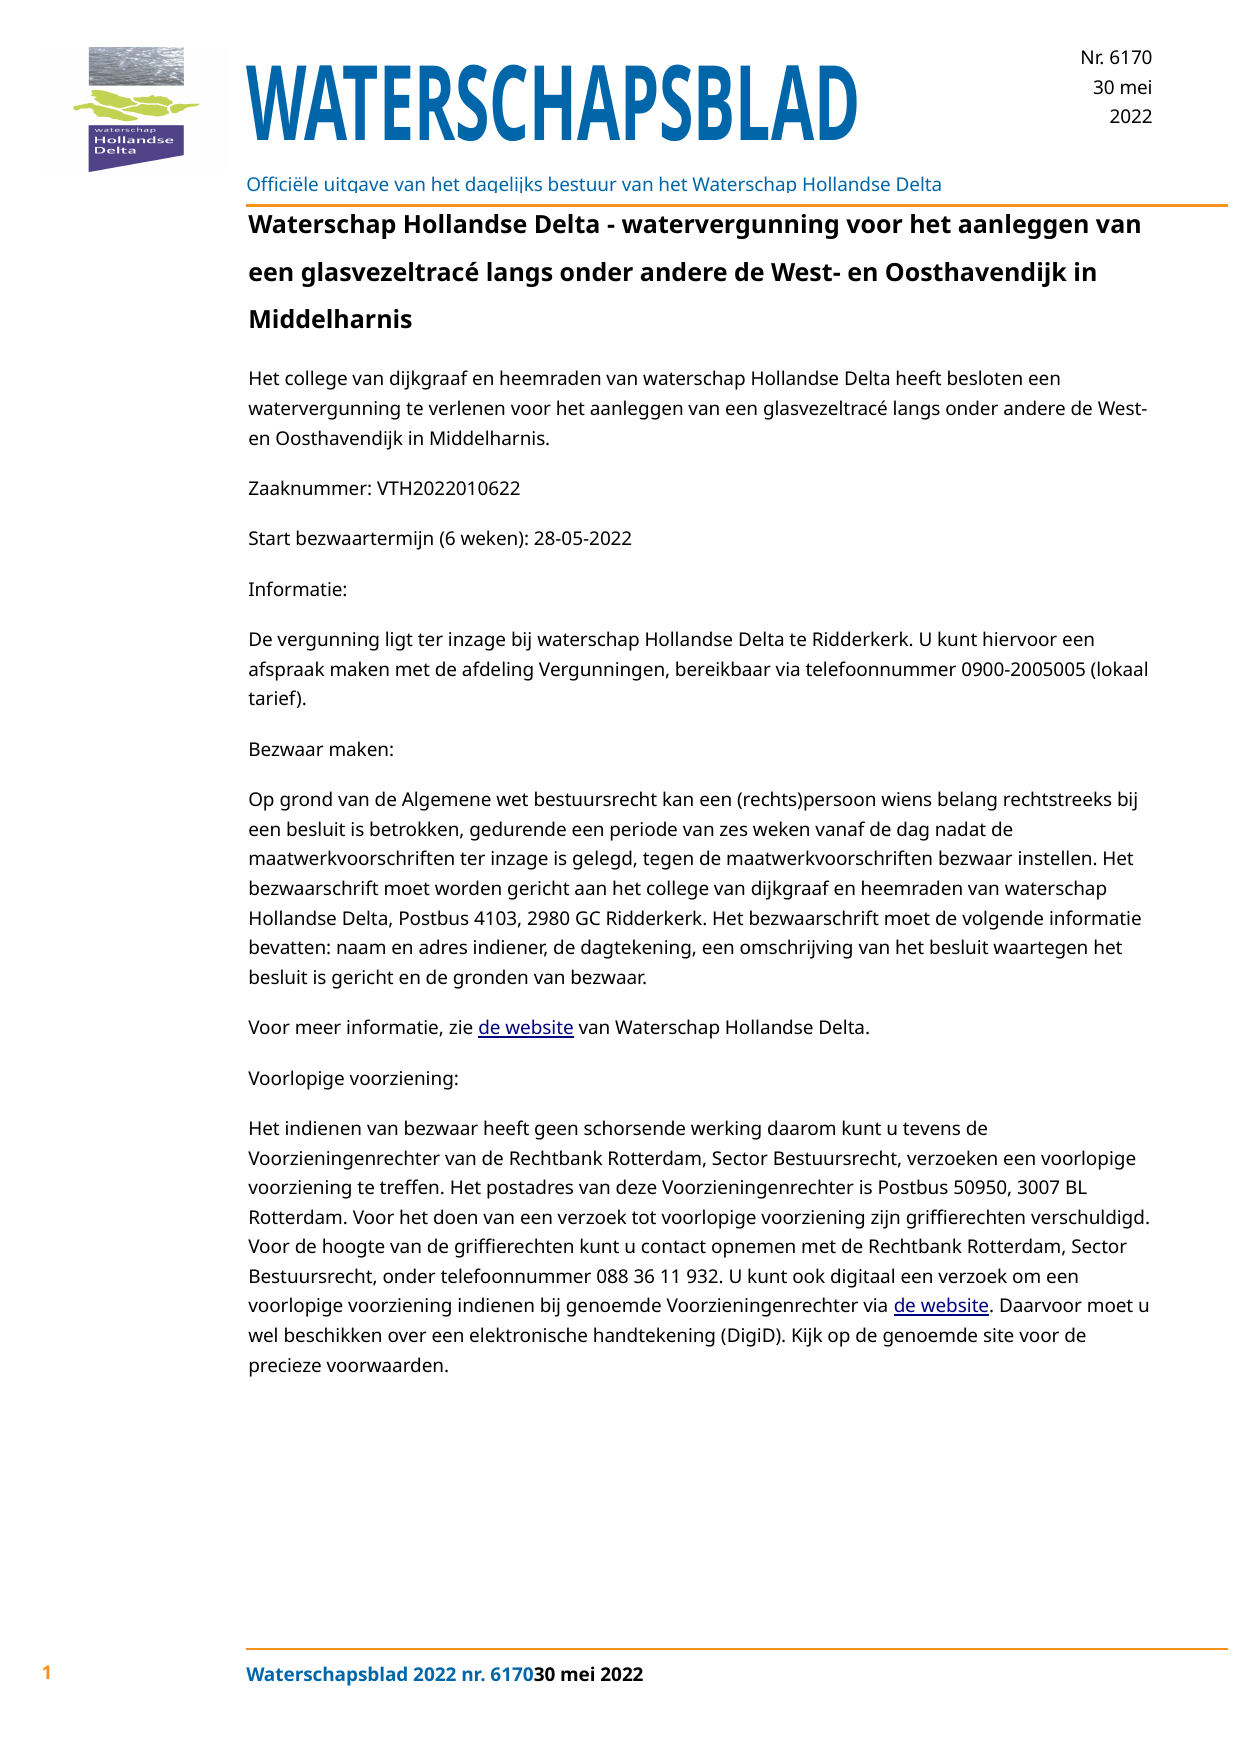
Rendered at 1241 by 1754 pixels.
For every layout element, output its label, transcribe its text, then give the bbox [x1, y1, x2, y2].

text Zaaknummer: VTH2022010622 [248, 475, 1152, 501]
picture [41, 47, 231, 172]
text Op grond van de Algemene wet bestuursrecht kan een (rechts)persoon wiens belang rechtstreeks bij een besluit is betrokken, gedurende een periode van zes weken vanaf de dag nadat de maatwerkvoorschriften ter inzage is gelegd, tegen de maatwerkvoorschriften bezwaar instellen. Het bezwaarschrift moet worden gericht aan het college van dijkgraaf en heemraden van waterschap Hollandse Delta, Postbus 4103, 2980 GC Ridderkerk. Het bezwaarschrift moet de volgende informatie bevatten: naam en adres indiener, de dagtekening, een omschrijving van het besluit waartegen het besluit is gericht en de gronden van bezwaar. [248, 786, 1152, 989]
text Informatie: [248, 576, 1152, 602]
text Het indienen van bezwaar heeft geen schorsende werking daarom kunt u tevens de Voorzieningenrechter van de Rechtbank Rotterdam, Sector Bestuursrecht, verzoeken een voorlopige voorziening te treffen. Het postadres van deze Voorzieningenrechter is Postbus 50950, 3007 BL Rotterdam. Voor het doen van een verzoek tot voorlopige voorziening zijn griffierechten verschuldigd. Voor de hoogte van de griffierechten kunt u contact opnemen met de Rechtbank Rotterdam, Sector Bestuursrecht, onder telefoonnummer 088 36 11 932. U kunt ook digitaal een verzoek om een voorlopige voorziening indienen bij genoemde Voorzieningenrechter via de website. Daarvoor moet u wel beschikken over een elektronische handtekening (DigiD). Kijk op de genoemde site voor de precieze voorwaarden. [248, 1115, 1152, 1377]
text Het college van dijkgraaf en heemraden van waterschap Hollandse Delta heeft besloten een watervergunning te verlenen voor het aanleggen van een glasvezeltracé langs onder andere de West- en Oosthavendijk in Middelharnis. [248, 366, 1152, 450]
text Voorlopige voorziening: [248, 1065, 1152, 1090]
text Voor meer informatie, zie de website van Waterschap Hollandse Delta. [248, 1014, 1152, 1040]
text Waterschap Hollandse Delta - watervergunning voor het aanleggen van een glasvezeltracé langs onder andere de West- en Oosthavendijk in Middelharnis [248, 207, 1152, 336]
text Start bezwaartermijn (6 weken): 28-05-2022 [248, 526, 1152, 551]
text Bezwaar maken: [248, 736, 1152, 762]
text De vergunning ligt ter inzage bij waterschap Hollandse Delta te Ridderkerk. U kunt hiervoor een afspraak maken met de afdeling Vergunningen, bereikbaar via telefoonnummer 0900-2005005 (lokaal tarief). [248, 626, 1152, 711]
